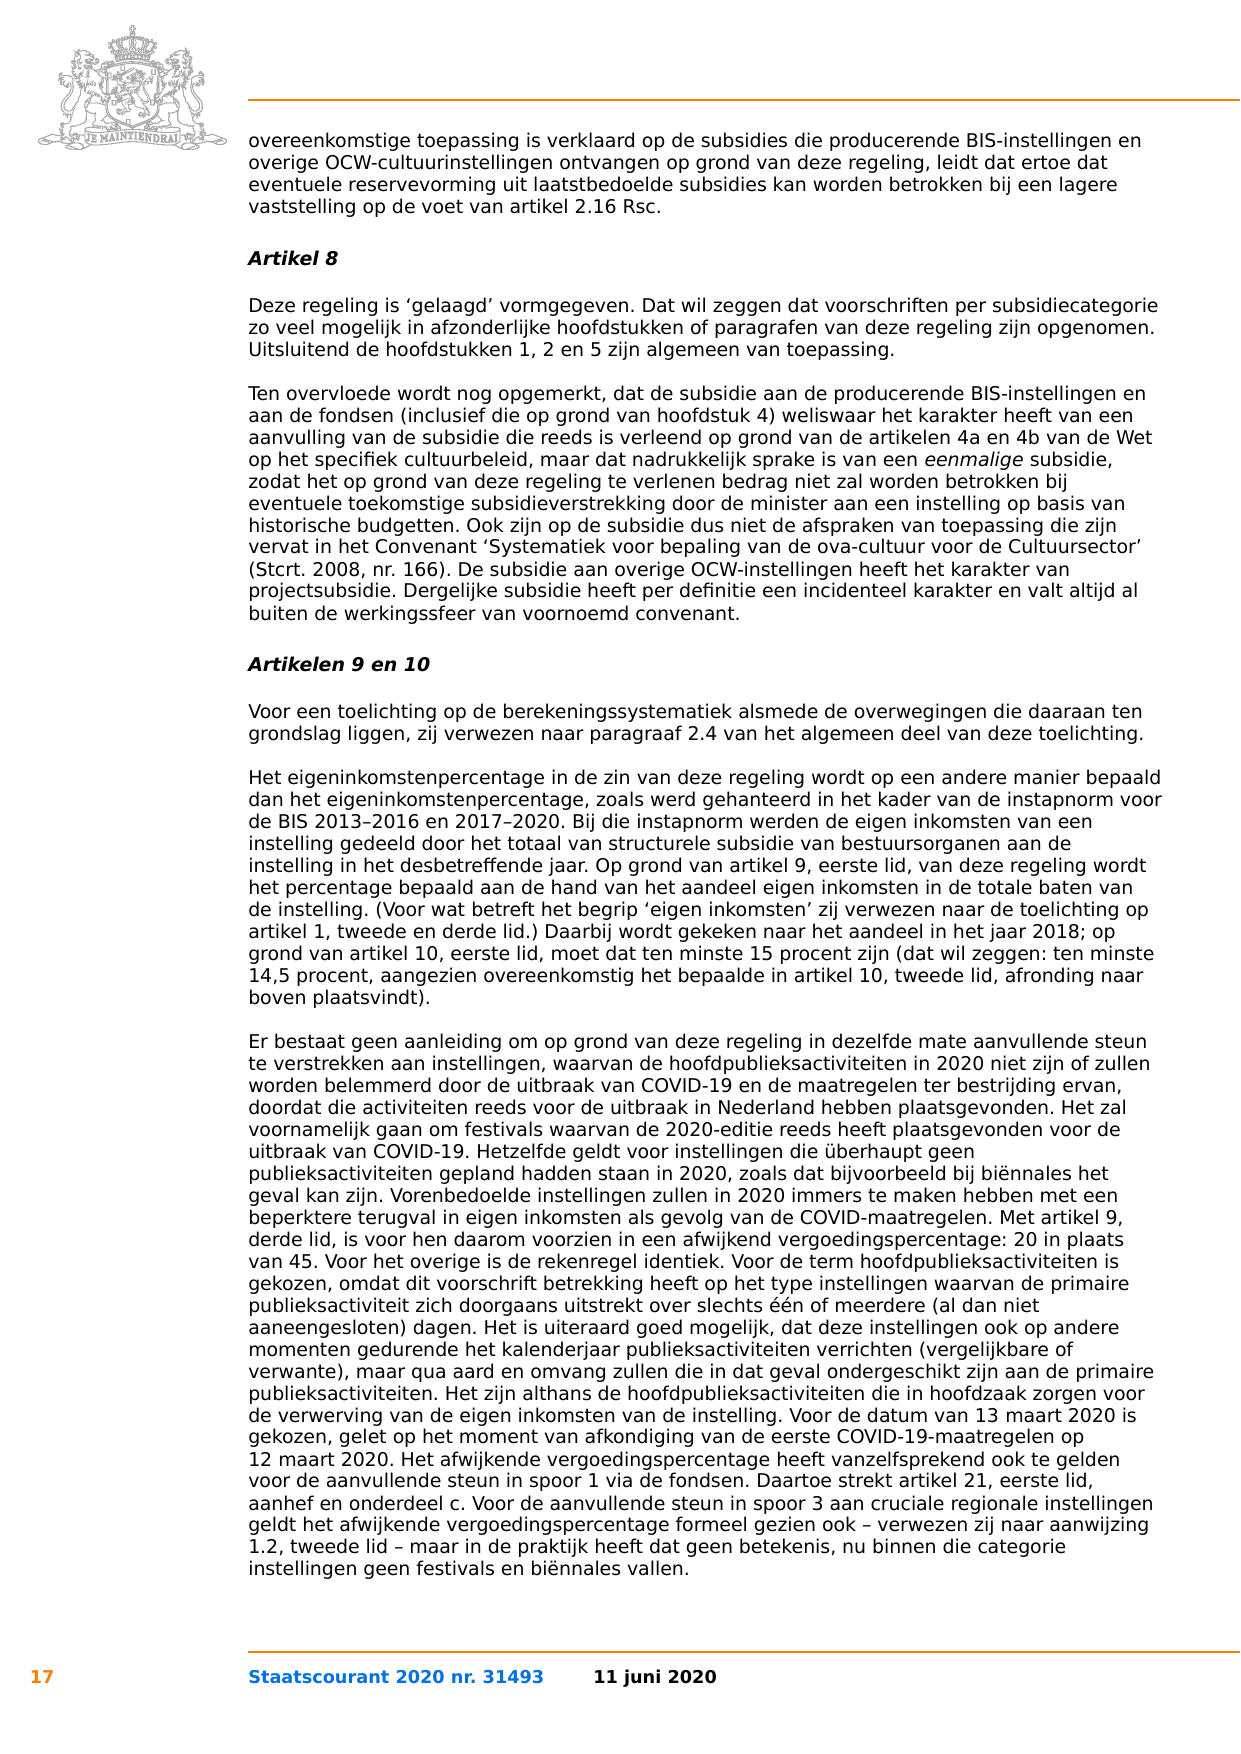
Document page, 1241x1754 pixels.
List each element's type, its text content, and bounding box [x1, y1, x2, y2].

text Deze regeling is ‘gelaagd’ vormgegeven. Dat wil zeggen dat voorschriften per subsidiecategorie zo veel mogelijk in afzonderlijke hoofdstukken of paragrafen van deze regeling zijn opgenomen. Uitsluitend de hoofdstukken 1, 2 en 5 zijn algemeen van toepassing. [248, 295, 1163, 361]
subtitle Artikel 8 [248, 248, 1163, 270]
text Voor een toelichting op de berekeningssystematiek alsmede de overwegingen die daaraan ten grondslag liggen, zij verwezen naar paragraaf 2.4 van het algemeen deel van deze toelichting. [248, 701, 1163, 745]
picture [38, 25, 227, 150]
text Er bestaat geen aanleiding om op grond van deze regeling in dezelfde mate aanvullende steun te verstrekken aan instellingen, waarvan de hoofdpublieksactiviteiten in 2020 niet zijn of zullen worden belemmerd door de uitbraak van COVID-19 en de maatregelen ter bestrijding ervan, doordat die activiteiten reeds voor de uitbraak in Nederland hebben plaatsgevonden. Het zal voornamelijk gaan om festivals waarvan de 2020-editie reeds heeft plaatsgevonden voor de uitbraak van COVID-19. Hetzelfde geldt voor instellingen die überhaupt geen publieksactiviteiten gepland hadden staan in 2020, zoals dat bijvoorbeeld bij biënnales het geval kan zijn. Vorenbedoelde instellingen zullen in 2020 immers te maken hebben met een beperktere terugval in eigen inkomsten als gevolg van de COVID-maatregelen. Met artikel 9, derde lid, is voor hen daarom voorzien in een afwijkend vergoedingspercentage: 20 in plaats van 45. Voor het overige is de rekenregel identiek. Voor de term hoofdpublieksactiviteiten is gekozen, omdat dit voorschrift betrekking heeft op het type instellingen waarvan de primaire publieksactiviteit zich doorgaans uitstrekt over slechts één of meerdere (al dan niet aaneengesloten) dagen. Het is uiteraard goed mogelijk, dat deze instellingen ook op andere momenten gedurende het kalenderjaar publieksactiviteiten verrichten (vergelijkbare of verwante), maar qua aard en omvang zullen die in dat geval ondergeschikt zijn aan de primaire publieksactiviteiten. Het zijn althans de hoofdpublieksactiviteiten die in hoofdzaak zorgen voor de verwerving van de eigen inkomsten van de instelling. Voor de datum van 13 maart 2020 is gekozen, gelet op het moment van afkondiging van de eerste COVID-19-maatregelen op 12 maart 2020. Het afwijkende vergoedingspercentage heeft vanzelfsprekend ook te gelden voor de aanvullende steun in spoor 1 via de fondsen. Daartoe strekt artikel 21, eerste lid, aanhef en onderdeel c. Voor de aanvullende steun in spoor 3 aan cruciale regionale instellingen geldt het afwijkende vergoedingspercentage formeel gezien ook – verwezen zij naar aanwijzing 1.2, tweede lid – maar in de praktijk heeft dat geen betekenis, nu binnen die categorie instellingen geen festivals en biënnales vallen. [248, 1031, 1163, 1580]
text Het eigeninkomstenpercentage in de zin van deze regeling wordt op een andere manier bepaald dan het eigeninkomstenpercentage, zoals werd gehanteerd in het kader van de instapnorm voor de BIS 2013–2016 en 2017–2020. Bij die instapnorm werden de eigen inkomsten van een instelling gedeeld door het totaal van structurele subsidie van bestuursorganen aan de instelling in het desbetreffende jaar. Op grond van artikel 9, eerste lid, van deze regeling wordt het percentage bepaald aan de hand van het aandeel eigen inkomsten in de totale baten van de instelling. (Voor wat betreft het begrip ‘eigen inkomsten’ zij verwezen naar de toelichting op artikel 1, tweede en derde lid.) Daarbij wordt gekeken naar het aandeel in het jaar 2018; op grond van artikel 10, eerste lid, moet dat ten minste 15 procent zijn (dat wil zeggen: ten minste 14,5 procent, aangezien overeenkomstig het bepaalde in artikel 10, tweede lid, afronding naar boven plaatsvindt). [248, 767, 1163, 1009]
text overeenkomstige toepassing is verklaard op de subsidies die producerende BIS-instellingen en overige OCW-cultuurinstellingen ontvangen op grond van deze regeling, leidt dat ertoe dat eventuele reservevorming uit laatstbedoelde subsidies kan worden betrokken bij een lagere vaststelling op de voet van artikel 2.16 Rsc. [248, 130, 1163, 218]
subtitle Artikelen 9 en 10 [248, 654, 1163, 676]
text Ten overvloede wordt nog opgemerkt, dat de subsidie aan de producerende BIS-instellingen en aan de fondsen (inclusief die op grond van hoofdstuk 4) weliswaar het karakter heeft van een aanvulling van de subsidie die reeds is verleend op grond van de artikelen 4a en 4b van de Wet op het specifiek cultuurbeleid, maar dat nadrukkelijk sprake is van een eenmalige subsidie, zodat het op grond van deze regeling te verlenen bedrag niet zal worden betrokken bij eventuele toekomstige subsidieverstrekking door de minister aan een instelling op basis van historische budgetten. Ook zijn op de subsidie dus niet de afspraken van toepassing die zijn vervat in het Convenant ‘Systematiek voor bepaling van de ova-cultuur voor de Cultuursector’ (Stcrt. 2008, nr. 166). De subsidie aan overige OCW-instellingen heeft het karakter van projectsubsidie. Dergelijke subsidie heeft per definitie een incidenteel karakter en valt altijd al buiten de werkingssfeer van voornoemd convenant. [248, 383, 1163, 624]
